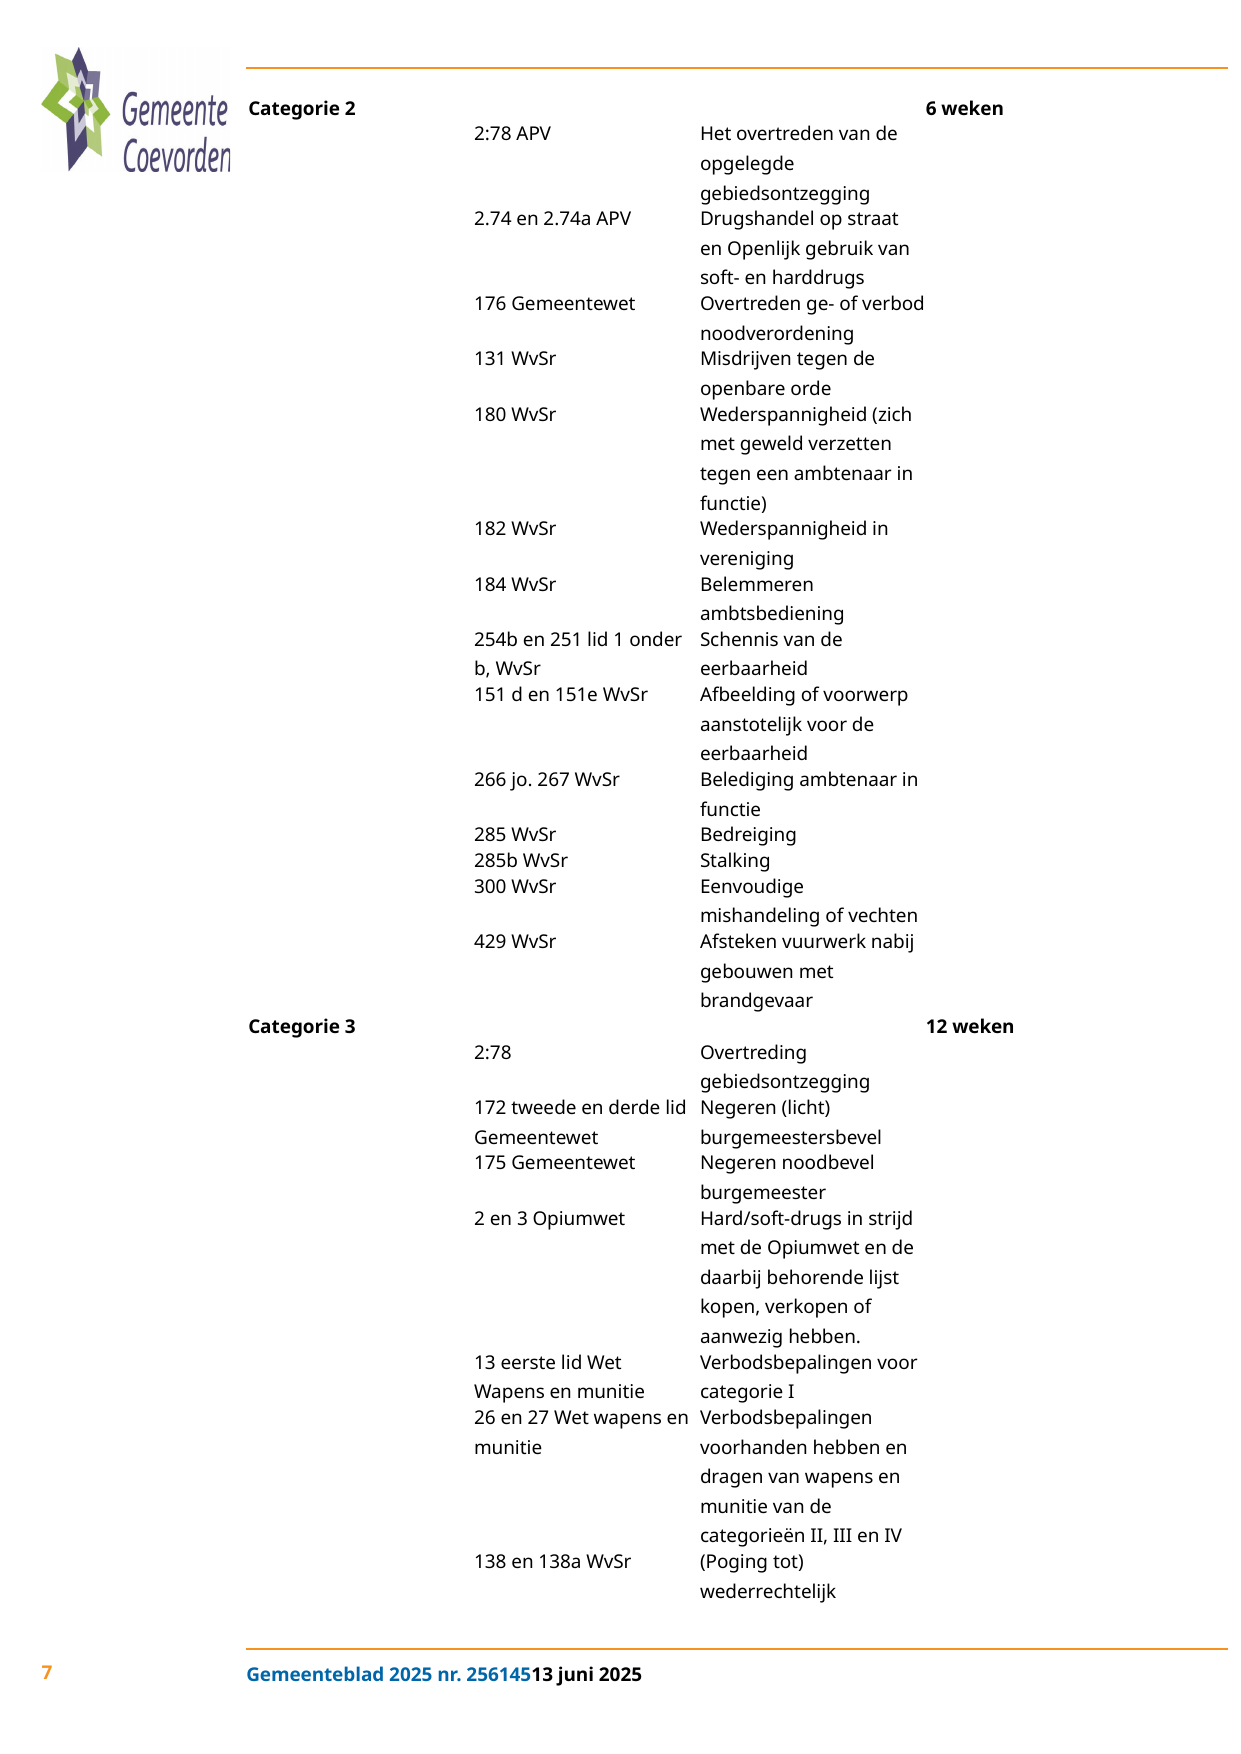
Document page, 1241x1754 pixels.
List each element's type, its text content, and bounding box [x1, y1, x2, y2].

table_cell [926, 571, 1152, 626]
table_cell Categorie 3 [248, 1013, 474, 1039]
table_cell [926, 1150, 1152, 1205]
table_cell [248, 626, 474, 681]
table_cell Wederspannigheid (zich met geweld verzetten tegen een ambtenaar in functie) [700, 401, 926, 515]
table_cell [248, 1548, 474, 1604]
table_cell [926, 766, 1152, 822]
table_cell 184 WvSr [474, 571, 700, 626]
table_cell Bedreiging [700, 822, 926, 847]
table_cell Het overtreden van de opgelegde gebiedsontzegging [700, 121, 926, 205]
table_cell Verbodsbepalingen voor categorie I [700, 1349, 926, 1404]
table_cell Overtreden ge- of verbod noodverordening [700, 290, 926, 346]
table_cell [474, 95, 700, 121]
table_cell 151 d en 151e WvSr [474, 681, 700, 766]
table_cell [474, 1013, 700, 1039]
table_cell Drugshandel op straat en Openlijk gebruik van soft- en harddrugs [700, 205, 926, 290]
table_cell [926, 121, 1152, 205]
table_cell [926, 1094, 1152, 1149]
table_cell Afsteken vuurwerk nabij gebouwen met brandgevaar [700, 928, 926, 1013]
table_cell 429 WvSr [474, 928, 700, 1013]
table_cell [926, 1548, 1152, 1604]
table_cell Schennis van de eerbaarheid [700, 626, 926, 681]
table_cell [926, 1039, 1152, 1094]
table_cell [926, 205, 1152, 290]
table_cell 172 tweede en derde lid Gemeentewet [474, 1094, 700, 1149]
table_cell Overtreding gebiedsontzegging [700, 1039, 926, 1094]
table_cell [248, 1150, 474, 1205]
table_cell [248, 1349, 474, 1404]
table_cell [248, 873, 474, 928]
table_cell [926, 290, 1152, 346]
table_cell Verbodsbepalingen voorhanden hebben en dragen van wapens en munitie van de categorieën II, III en IV [700, 1404, 926, 1548]
table_cell 138 en 138a WvSr [474, 1548, 700, 1604]
table_cell Afbeelding of voorwerp aanstotelijk voor de eerbaarheid [700, 681, 926, 766]
table_cell [926, 1349, 1152, 1404]
table_cell [248, 401, 474, 515]
table_cell [248, 766, 474, 822]
table_cell [700, 1013, 926, 1039]
table_cell Hard/soft-drugs in strijd met de Opiumwet en de daarbij behorende lijst kopen, verkopen of aanwezig hebben. [700, 1205, 926, 1349]
table_cell [248, 1039, 474, 1094]
table_cell [248, 681, 474, 766]
table_cell 13 eerste lid Wet Wapens en munitie [474, 1349, 700, 1404]
table_cell Misdrijven tegen de openbare orde [700, 346, 926, 401]
table_cell 6 weken [926, 95, 1152, 121]
table_cell 2.74 en 2.74a APV [474, 205, 700, 290]
table_cell 12 weken [926, 1013, 1152, 1039]
table_cell 2 en 3 Opiumwet [474, 1205, 700, 1349]
table_cell [926, 346, 1152, 401]
table_cell Belediging ambtenaar in functie [700, 766, 926, 822]
table_cell 300 WvSr [474, 873, 700, 928]
table_cell 26 en 27 Wet wapens en munitie [474, 1404, 700, 1548]
table_cell [926, 626, 1152, 681]
table_cell [248, 1094, 474, 1149]
table_cell [248, 515, 474, 571]
table_cell Belemmeren ambtsbediening [700, 571, 926, 626]
table_cell [926, 681, 1152, 766]
table_cell [248, 928, 474, 1013]
table_cell 182 WvSr [474, 515, 700, 571]
table_cell 2:78 [474, 1039, 700, 1094]
table_cell [926, 1404, 1152, 1548]
table_cell 285 WvSr [474, 822, 700, 847]
table_cell Eenvoudige mishandeling of vechten [700, 873, 926, 928]
table_cell [926, 847, 1152, 873]
table_cell [926, 822, 1152, 847]
picture [41, 47, 231, 172]
table_cell Negeren noodbevel burgemeester [700, 1150, 926, 1205]
table_cell Stalking [700, 847, 926, 873]
table_cell 266 jo. 267 WvSr [474, 766, 700, 822]
table_cell 180 WvSr [474, 401, 700, 515]
table_cell [248, 346, 474, 401]
table_cell (Poging tot) wederrechtelijk [700, 1548, 926, 1604]
table_cell 285b WvSr [474, 847, 700, 873]
table_cell [926, 401, 1152, 515]
table_cell 175 Gemeentewet [474, 1150, 700, 1205]
table_cell 131 WvSr [474, 346, 700, 401]
table_cell 254b en 251 lid 1 onder b, WvSr [474, 626, 700, 681]
table_cell Wederspannigheid in vereniging [700, 515, 926, 571]
table_cell [926, 515, 1152, 571]
table_cell [248, 205, 474, 290]
table_cell [248, 1404, 474, 1548]
table_cell [248, 571, 474, 626]
table_cell Negeren (licht) burgemeestersbevel [700, 1094, 926, 1149]
table_cell [248, 290, 474, 346]
table_cell [700, 95, 926, 121]
table_cell [926, 1205, 1152, 1349]
table_cell [248, 1205, 474, 1349]
table_cell 176 Gemeentewet [474, 290, 700, 346]
table_cell [248, 822, 474, 847]
table_cell [248, 847, 474, 873]
table_cell 2:78 APV [474, 121, 700, 205]
table_cell Categorie 2 [248, 95, 474, 121]
table_cell [926, 928, 1152, 1013]
table_cell [248, 121, 474, 205]
table_cell [926, 873, 1152, 928]
